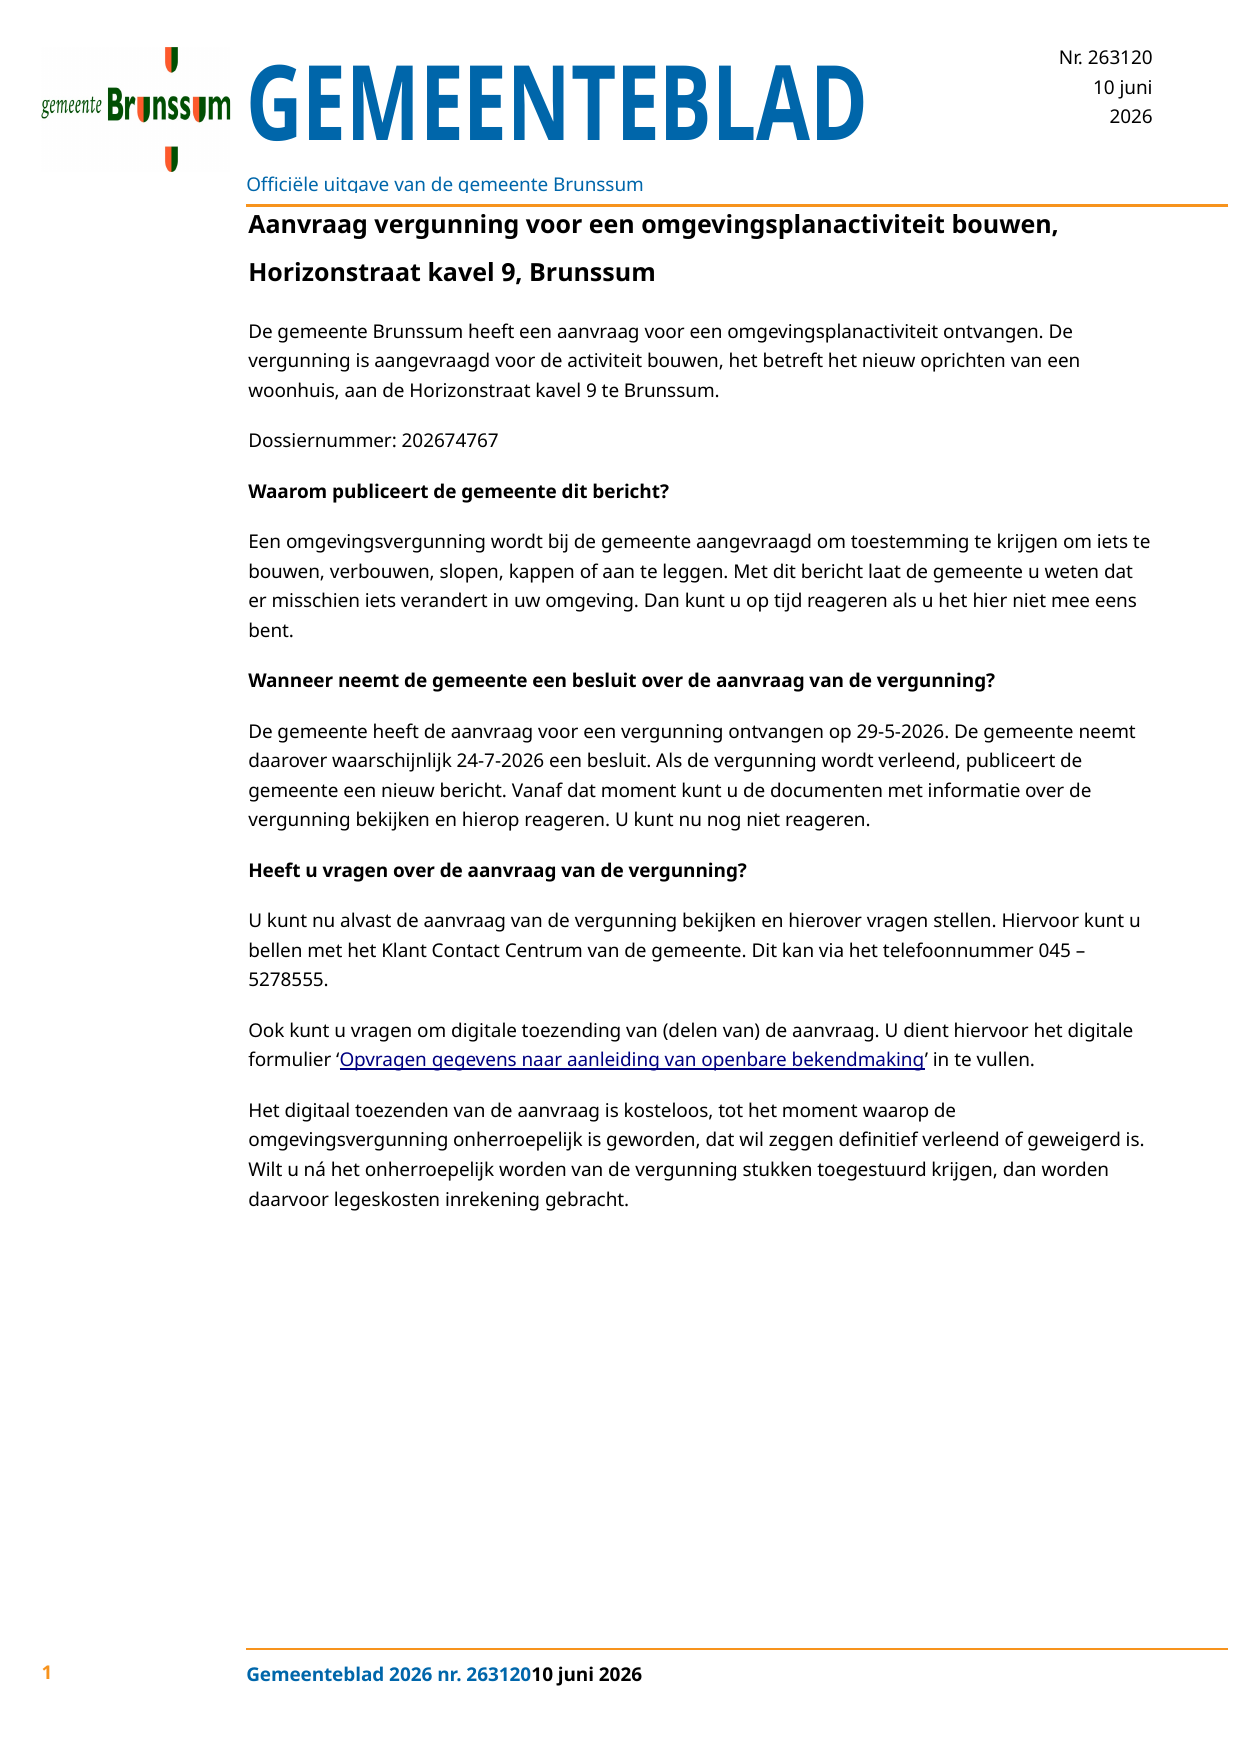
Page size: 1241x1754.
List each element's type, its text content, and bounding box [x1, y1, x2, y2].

text Aanvraag vergunning voor een omgevingsplanactiviteit bouwen, Horizonstraat kavel 9, Brunssum [248, 207, 1152, 288]
text Waarom publiceert de gemeente dit bericht? [248, 478, 1152, 504]
text De gemeente heeft de aanvraag voor een vergunning ontvangen op 29-5-2026. De gemeente neemt daarover waarschijnlijk 24-7-2026 een besluit. Als de vergunning wordt verleend, publiceert de gemeente een nieuw bericht. Vanaf dat moment kunt u de documenten met informatie over de vergunning bekijken en hierop reageren. U kunt nu nog niet reageren. [248, 718, 1152, 832]
picture [41, 47, 231, 172]
text Een omgevingsvergunning wordt bij de gemeente aangevraagd om toestemming te krijgen om iets te bouwen, verbouwen, slopen, kappen of aan te leggen. Met dit bericht laat de gemeente u weten dat er misschien iets verandert in uw omgeving. Dan kunt u op tijd reageren als u het hier niet mee eens bent. [248, 528, 1152, 643]
text De gemeente Brunssum heeft een aanvraag voor een omgevingsplanactiviteit ontvangen. De vergunning is aangevraagd voor de activiteit bouwen, het betreft het nieuw oprichten van een woonhuis, aan de Horizonstraat kavel 9 te Brunssum. [248, 318, 1152, 403]
text Ook kunt u vragen om digitale toezending van (delen van) de aanvraag. U dient hiervoor het digitale formulier ‘Opvragen gegevens naar aanleiding van openbare bekendmaking’ in te vullen. [248, 1017, 1152, 1072]
text U kunt nu alvast de aanvraag van de vergunning bekijken en hierover vragen stellen. Hiervoor kunt u bellen met het Klant Contact Centrum van de gemeente. Dit kan via het telefoonnummer 045 – 5278555. [248, 907, 1152, 992]
text Wanneer neemt de gemeente een besluit over de aanvraag van de vergunning? [248, 667, 1152, 693]
text Het digitaal toezenden van de aanvraag is kosteloos, tot het moment waarop de omgevingsvergunning onherroepelijk is geworden, dat wil zeggen definitief verleend of geweigerd is. Wilt u ná het onherroepelijk worden van de vergunning stukken toegestuurd krijgen, dan worden daarvoor legeskosten inrekening gebracht. [248, 1097, 1152, 1212]
text Heeft u vragen over de aanvraag van de vergunning? [248, 857, 1152, 883]
text Dossiernummer: 202674767 [248, 427, 1152, 453]
